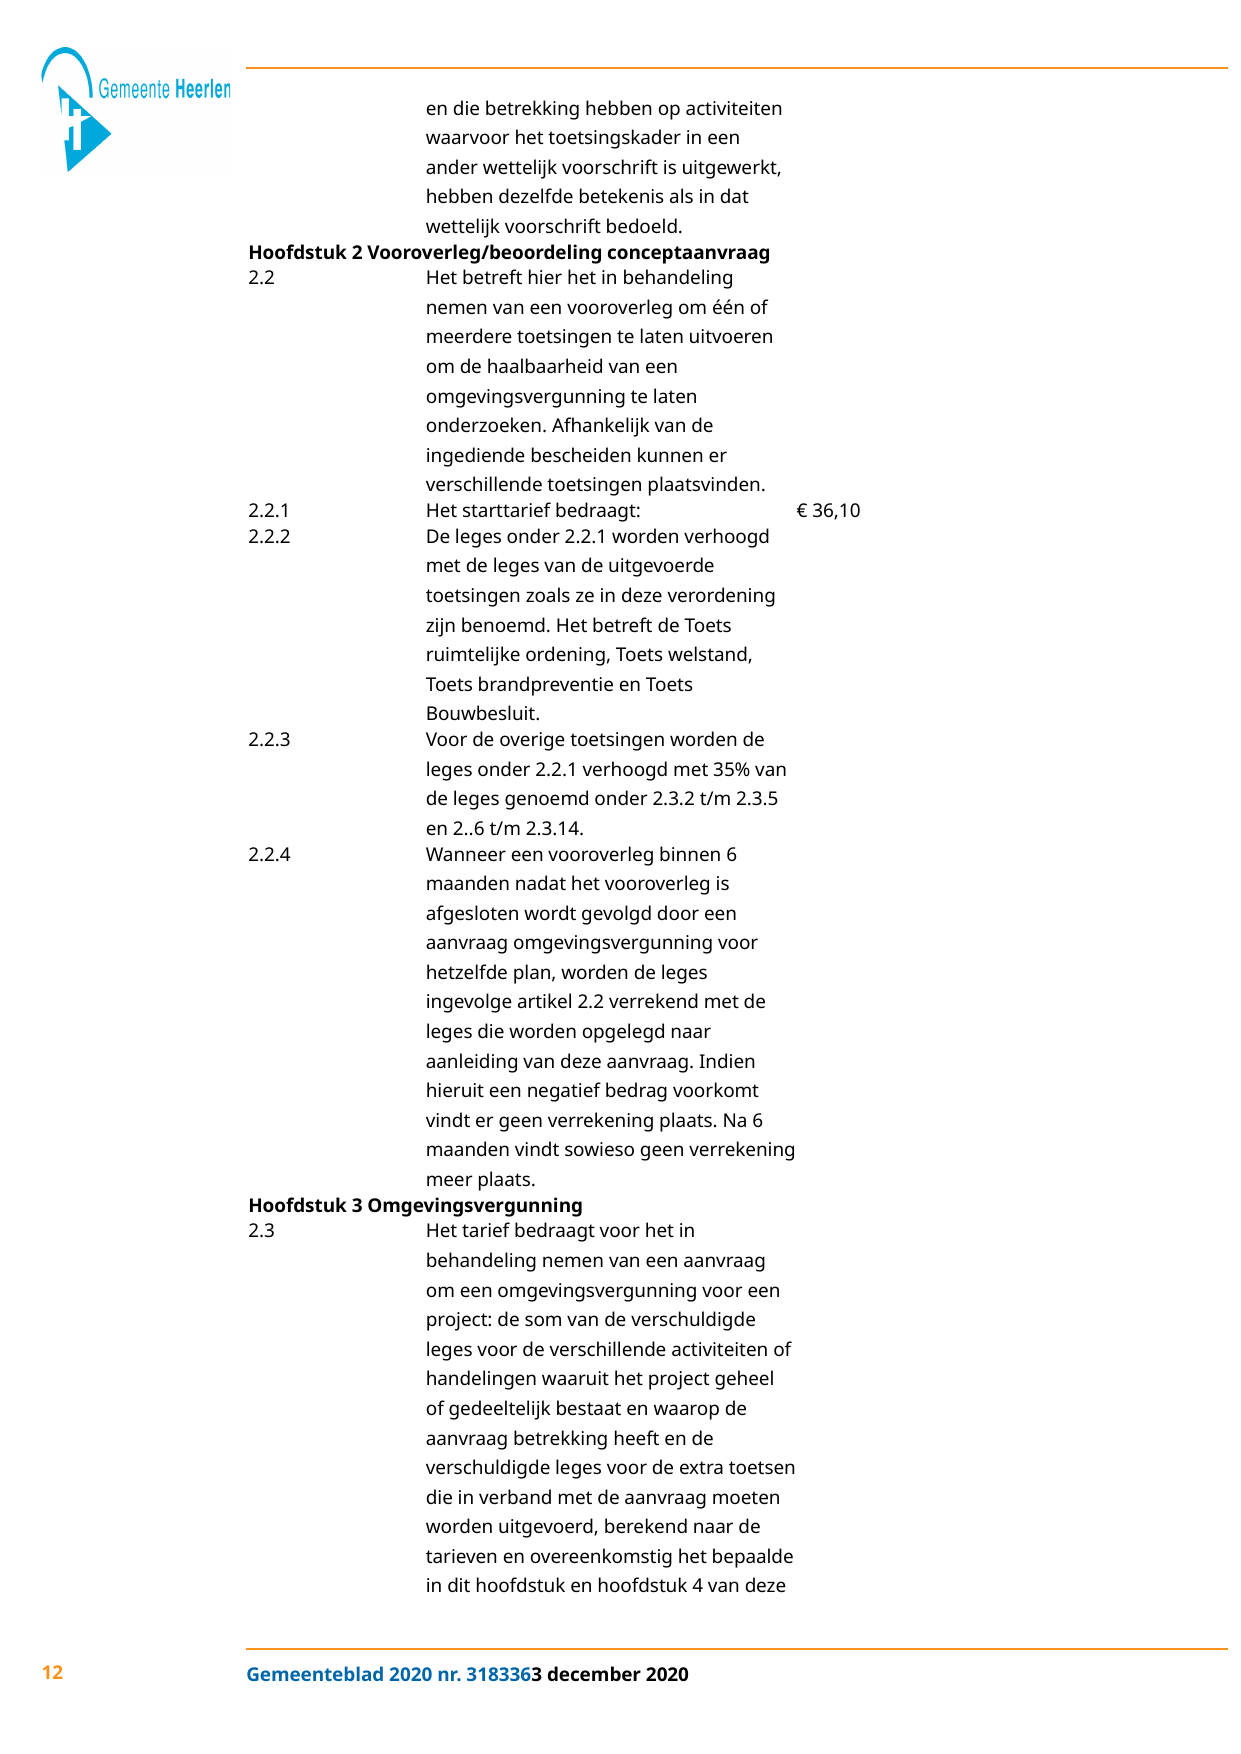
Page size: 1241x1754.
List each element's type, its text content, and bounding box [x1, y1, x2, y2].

table_cell 2.2.4 [248, 841, 426, 1192]
table_cell Wanneer een vooroverleg binnen 6 maanden nadat het vooroverleg is afgesloten wordt gevolgd door een aanvraag omgevingsvergunning voor hetzelfde plan, worden de leges ingevolge artikel 2.2 verrekend met de leges die worden opgelegd naar aanleiding van deze aanvraag. Indien hieruit een negatief bedrag voorkomt vindt er geen verrekening plaats. Na 6 maanden vindt sowieso geen verrekening meer plaats. [426, 841, 796, 1192]
table_cell en die betrekking hebben op activiteiten waarvoor het toetsingskader in een ander wettelijk voorschrift is uitgewerkt, hebben dezelfde betekenis als in dat wettelijk voorschrift bedoeld. [426, 95, 796, 239]
table_cell Het betreft hier het in behandeling nemen van een vooroverleg om één of meerdere toetsingen te laten uitvoeren om de haalbaarheid van een omgevingsvergunning te laten onderzoeken. Afhankelijk van de ingediende bescheiden kunnen er verschillende toetsingen plaatsvinden. [426, 265, 796, 497]
table_cell [796, 1218, 974, 1598]
table_cell 2.2 [248, 265, 426, 497]
table_cell [974, 841, 1152, 1192]
table_cell [796, 523, 974, 726]
picture [41, 47, 59, 70]
table_cell [796, 95, 974, 239]
table_cell [974, 726, 1152, 841]
table_cell Hoofdstuk 2 Vooroverleg/beoordeling conceptaanvraag [248, 239, 1152, 264]
table_cell 2.2.2 [248, 523, 426, 726]
table_cell Het starttarief bedraagt: [426, 498, 796, 523]
table_cell 2.2.1 [248, 498, 426, 523]
table_cell [974, 265, 1152, 497]
table_cell [974, 1218, 1152, 1598]
table_cell Voor de overige toetsingen worden de leges onder 2.2.1 verhoogd met 35% van de leges genoemd onder 2.3.2 t/m 2.3.5 en 2..6 t/m 2.3.14. [426, 726, 796, 841]
table_cell [796, 841, 974, 1192]
table_cell [974, 498, 1152, 523]
table_cell € 36,10 [796, 498, 974, 523]
table_cell 2.2.3 [248, 726, 426, 841]
table_cell 2.3 [248, 1218, 426, 1598]
table_cell [974, 95, 1152, 239]
table_cell [796, 726, 974, 841]
table_cell De leges onder 2.2.1 worden verhoogd met de leges van de uitgevoerde toetsingen zoals ze in deze verordening zijn benoemd. Het betreft de Toets ruimtelijke ordening, Toets welstand, Toets brandpreventie en Toets Bouwbesluit. [426, 523, 796, 726]
picture [41, 47, 231, 172]
table_cell [974, 523, 1152, 726]
table_cell Hoofdstuk 3 Omgevingsvergunning [248, 1192, 1152, 1218]
table_cell Het tarief bedraagt voor het in behandeling nemen van een aanvraag om een omgevingsvergunning voor een project: de som van de verschuldigde leges voor de verschillende activiteiten of handelingen waaruit het project geheel of gedeeltelijk bestaat en waarop de aanvraag betrekking heeft en de verschuldigde leges voor de extra toetsen die in verband met de aanvraag moeten worden uitgevoerd, berekend naar de tarieven en overeenkomstig het bepaalde in dit hoofdstuk en hoofdstuk 4 van deze [426, 1218, 796, 1598]
table_cell [796, 265, 974, 497]
table_cell [248, 95, 426, 239]
